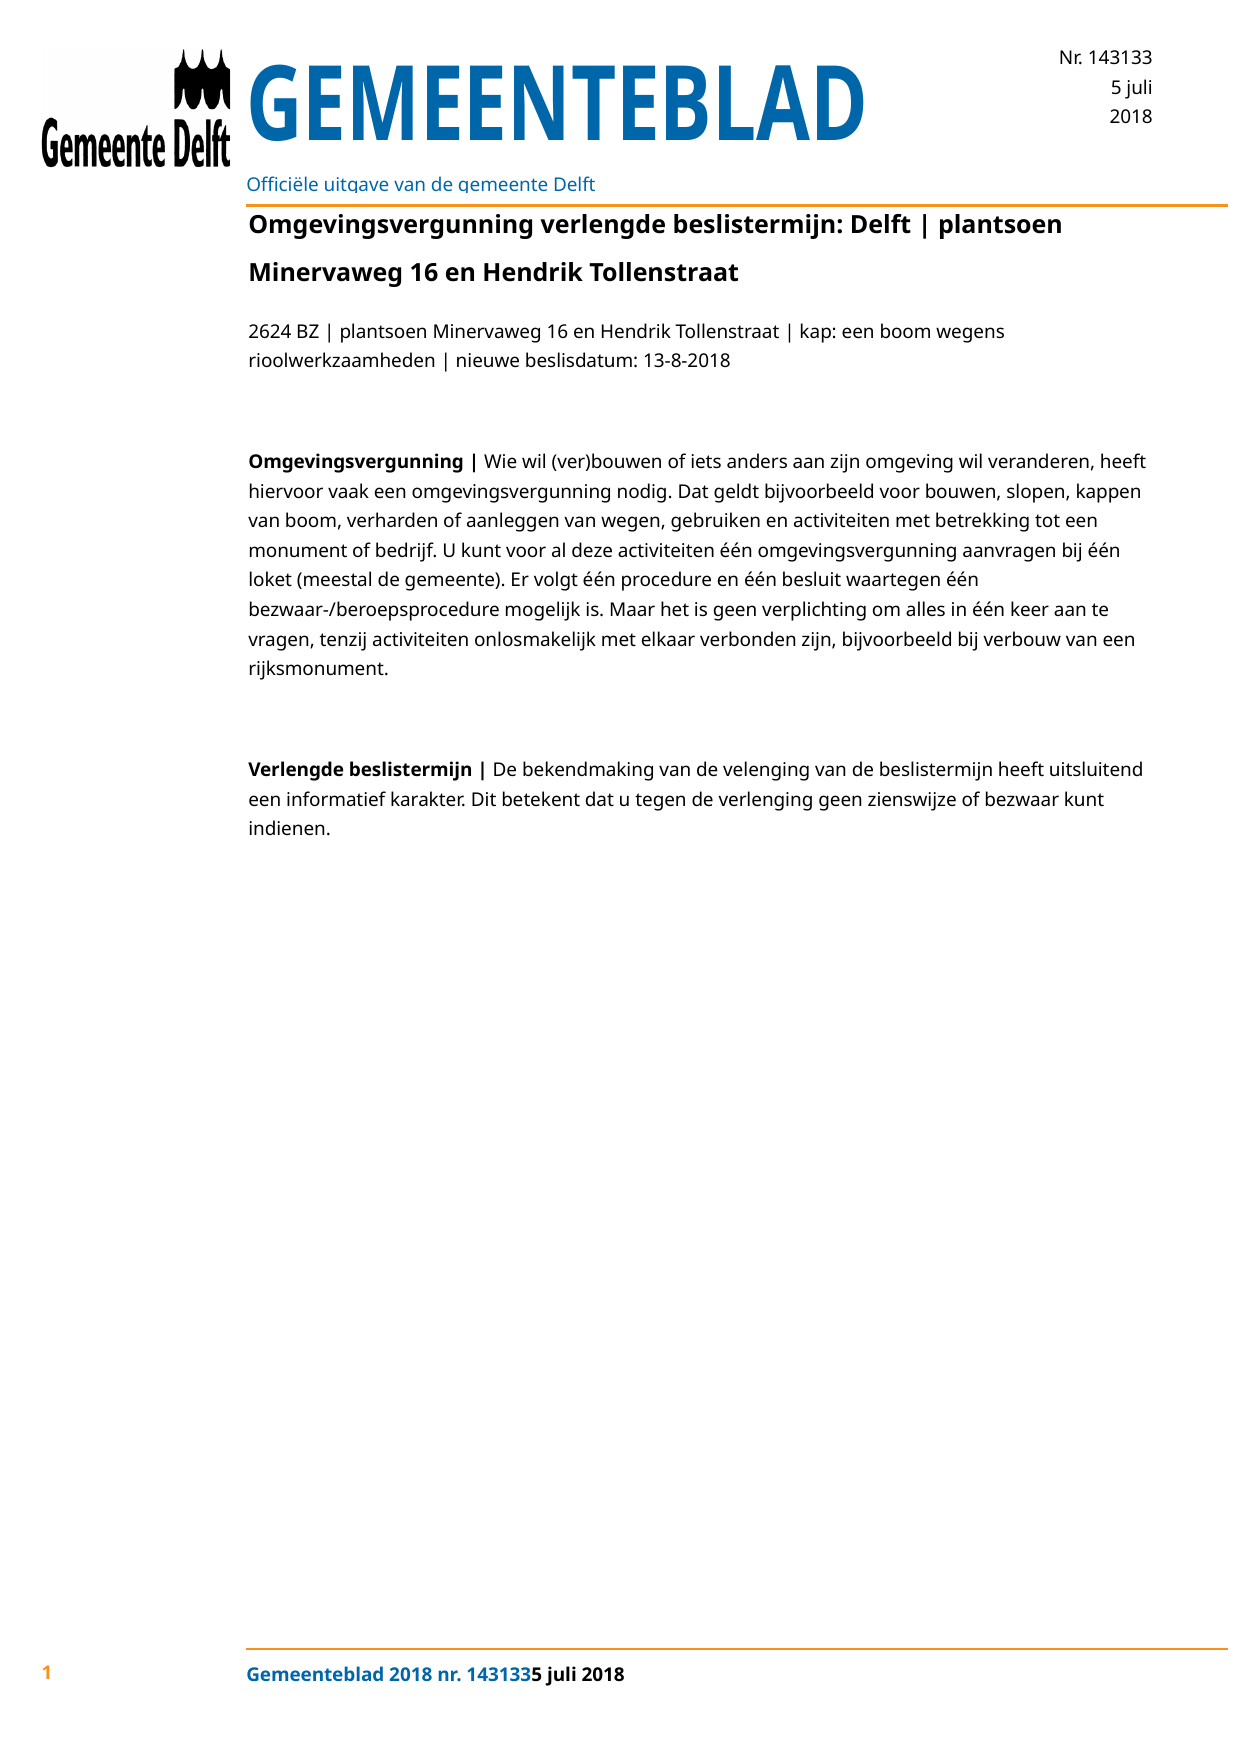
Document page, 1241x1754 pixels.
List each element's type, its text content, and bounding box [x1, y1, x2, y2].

text 2624 BZ | plantsoen Minervaweg 16 en Hendrik Tollenstraat | kap: een boom wegens rioolwerkzaamheden | nieuwe beslisdatum: 13-8-2018 [248, 318, 1152, 373]
text Verlengde beslistermijn | De bekendmaking van de velenging van de beslistermijn heeft uitsluitend een informatief karakter. Dit betekent dat u tegen de verlenging geen zienswijze of bezwaar kunt indienen. [248, 756, 1152, 841]
text Omgevingsvergunning verlengde beslistermijn: Delft | plantsoen Minervaweg 16 en Hendrik Tollenstraat [248, 207, 1152, 288]
picture [41, 47, 231, 172]
text Omgevingsvergunning | Wie wil (ver)bouwen of iets anders aan zijn omgeving wil veranderen, heeft hiervoor vaak een omgevingsvergunning nodig. Dat geldt bijvoorbeeld voor bouwen, slopen, kappen van boom, verharden of aanleggen van wegen, gebruiken en activiteiten met betrekking tot een monument of bedrijf. U kunt voor al deze activiteiten één omgevingsvergunning aanvragen bij één loket (meestal de gemeente). Er volgt één procedure en één besluit waartegen één bezwaar-/beroepsprocedure mogelijk is. Maar het is geen verplichting om alles in één keer aan te vragen, tenzij activiteiten onlosmakelijk met elkaar verbonden zijn, bijvoorbeeld bij verbouw van een rijksmonument. [248, 448, 1152, 681]
